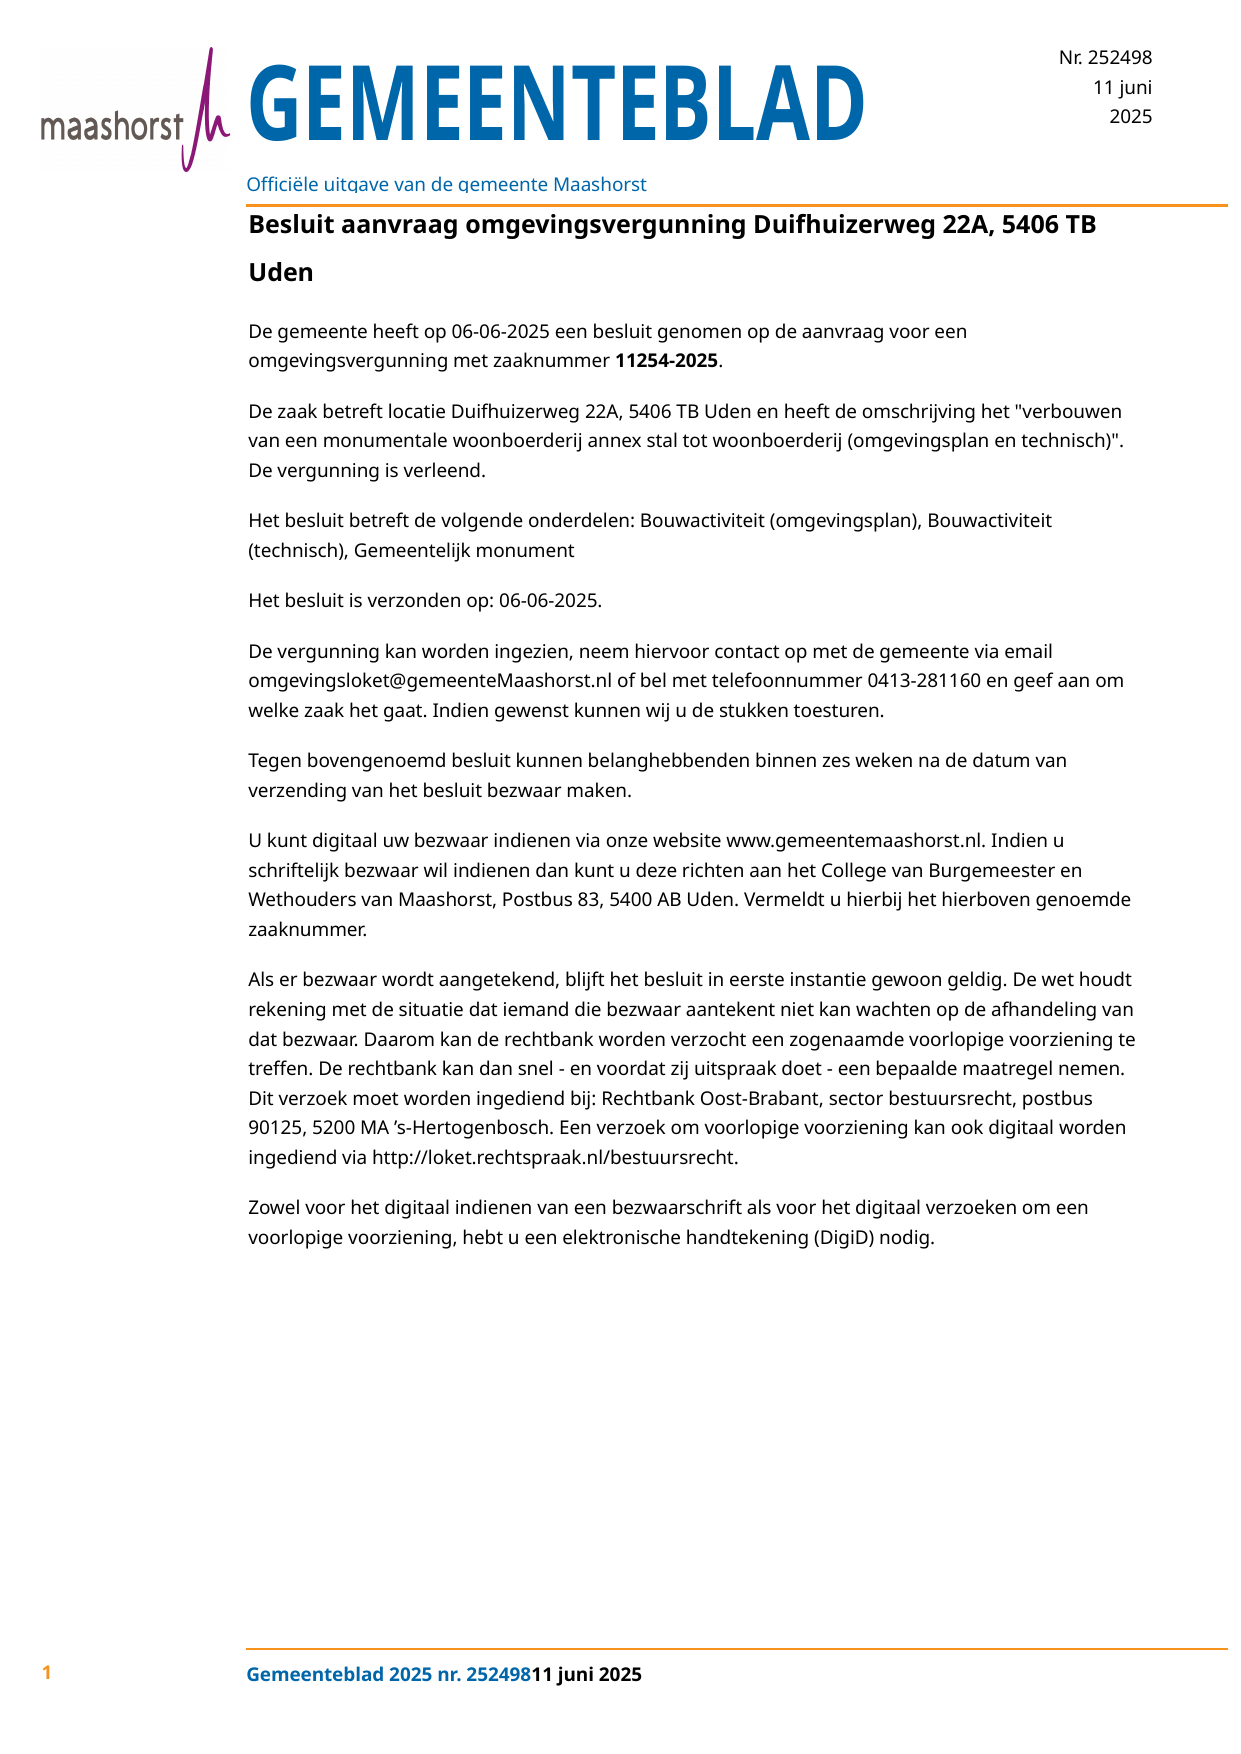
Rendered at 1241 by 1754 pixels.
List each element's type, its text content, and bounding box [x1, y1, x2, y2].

picture [41, 47, 231, 172]
text Het besluit betreft de volgende onderdelen: Bouwactiviteit (omgevingsplan), Bouwactiviteit (technisch), Gemeentelijk monument [248, 507, 1152, 563]
text Als er bezwaar wordt aangetekend, blijft het besluit in eerste instantie gewoon geldig. De wet houdt rekening met de situatie dat iemand die bezwaar aantekent niet kan wachten op de afhandeling van dat bezwaar. Daarom kan de rechtbank worden verzocht een zogenaamde voorlopige voorziening te treffen. De rechtbank kan dan snel - en voordat zij uitspraak doet - een bepaalde maatregel nemen. Dit verzoek moet worden ingediend bij: Rechtbank Oost-Brabant, sector bestuursrecht, postbus 90125, 5200 MA ’s-Hertogenbosch. Een verzoek om voorlopige voorziening kan ook digitaal worden ingediend via http://loket.rechtspraak.nl/bestuursrecht. [248, 967, 1152, 1170]
text De gemeente heeft op 06-06-2025 een besluit genomen op de aanvraag voor een omgevingsvergunning met zaaknummer 11254-2025. [248, 318, 1152, 373]
text Tegen bovengenoemd besluit kunnen belanghebbenden binnen zes weken na de datum van verzending van het besluit bezwaar maken. [248, 747, 1152, 803]
text Zowel voor het digitaal indienen van een bezwaarschrift als voor het digitaal verzoeken om een voorlopige voorziening, hebt u een elektronische handtekening (DigiD) nodig. [248, 1194, 1152, 1250]
text Besluit aanvraag omgevingsvergunning Duifhuizerweg 22A, 5406 TB Uden [248, 207, 1152, 288]
text U kunt digitaal uw bezwaar indienen via onze website www.gemeentemaashorst.nl. Indien u schriftelijk bezwaar wil indienen dan kunt u deze richten aan het College van Burgemeester en Wethouders van Maashorst, Postbus 83, 5400 AB Uden. Vermeldt u hierbij het hierboven genoemde zaaknummer. [248, 827, 1152, 942]
text De zaak betreft locatie Duifhuizerweg 22A, 5406 TB Uden en heeft de omschrijving het "verbouwen van een monumentale woonboerderij annex stal tot woonboerderij (omgevingsplan en technisch)". De vergunning is verleend. [248, 398, 1152, 483]
text De vergunning kan worden ingezien, neem hiervoor contact op met de gemeente via email omgevingsloket@gemeenteMaashorst.nl of bel met telefoonnummer 0413-281160 en geef aan om welke zaak het gaat. Indien gewenst kunnen wij u de stukken toesturen. [248, 638, 1152, 723]
text Het besluit is verzonden op: 06-06-2025. [248, 587, 1152, 613]
